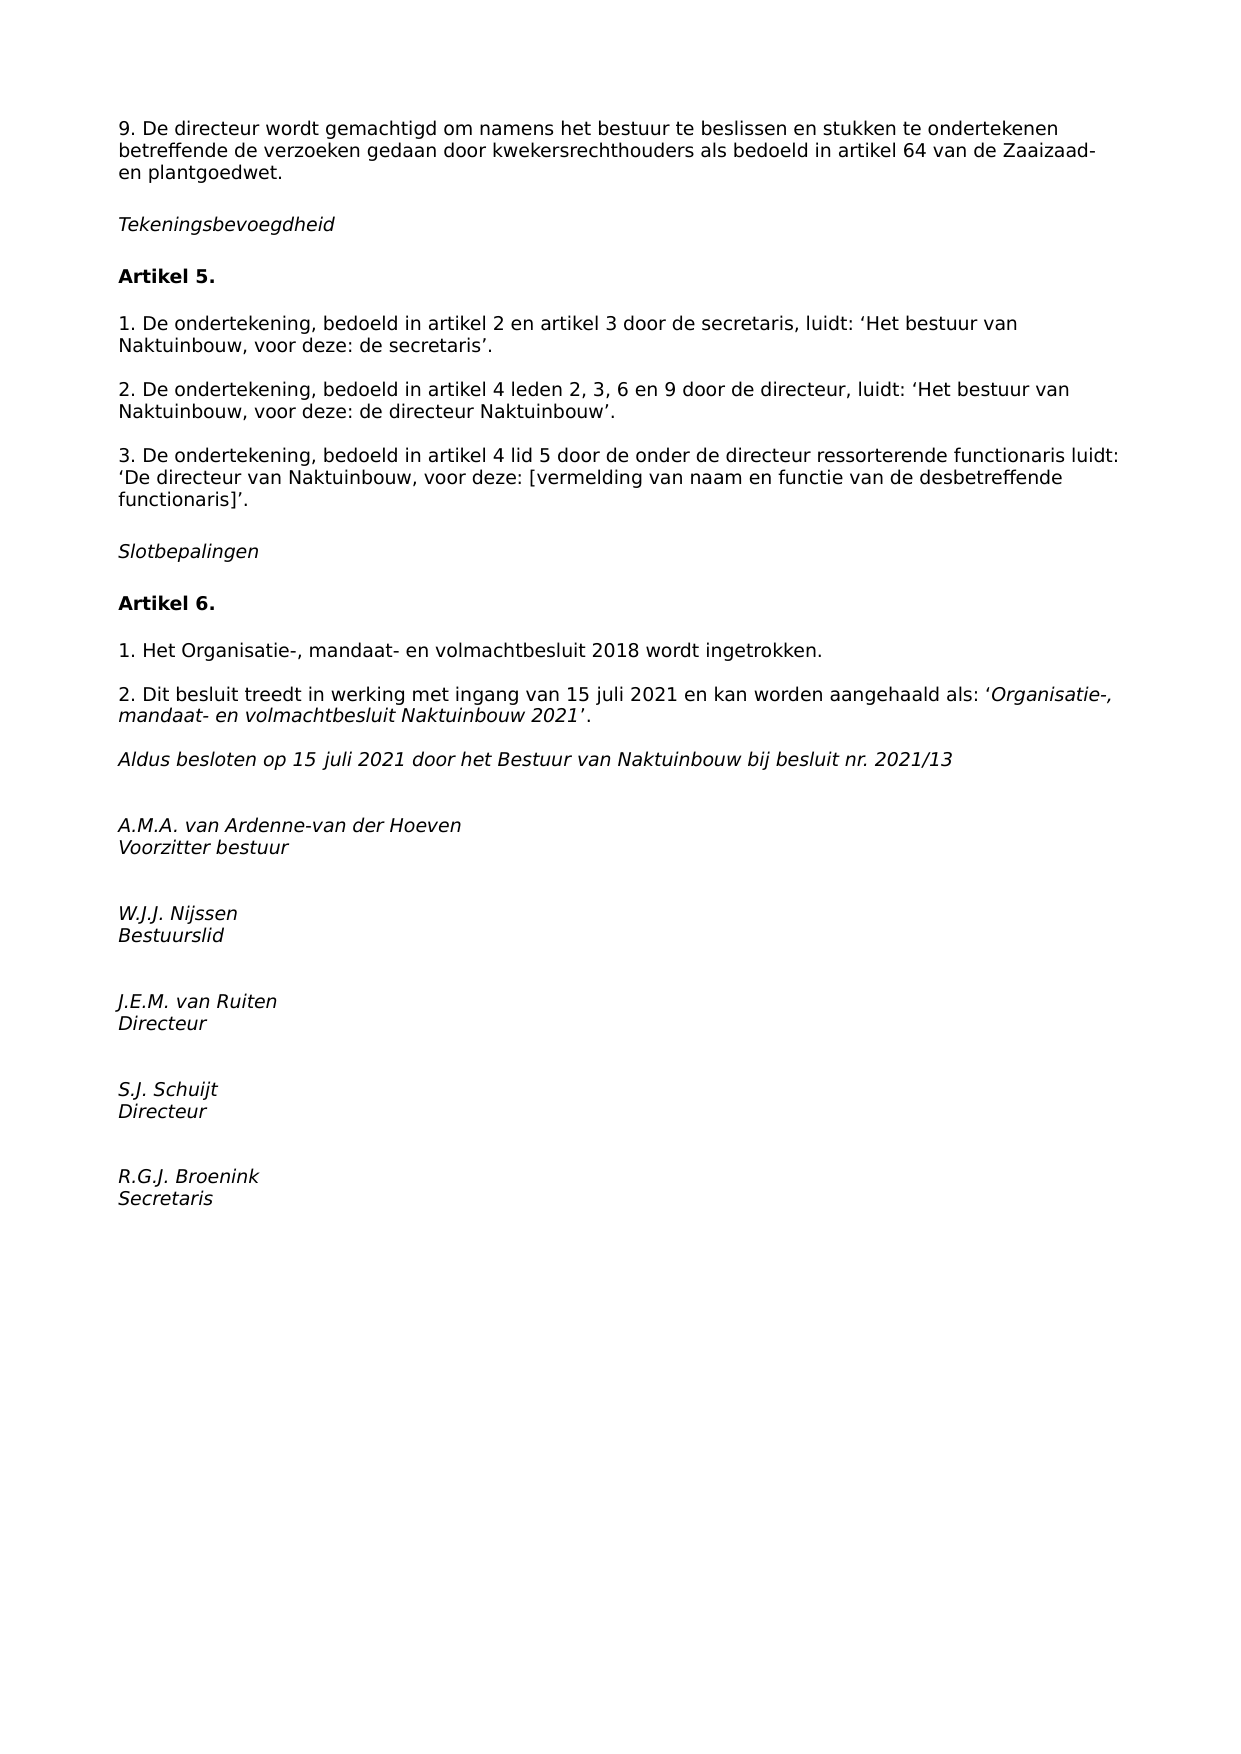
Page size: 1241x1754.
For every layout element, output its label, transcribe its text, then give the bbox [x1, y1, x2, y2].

text R.G.J. Broenink Secretaris [118, 1144, 1122, 1210]
subtitle Slotbepalingen [118, 541, 1122, 563]
text A.M.A. van Ardenne-van der Hoeven Voorzitter bestuur [118, 793, 1122, 859]
text Aldus besloten op 15 juli 2021 door het Bestuur van Naktuinbouw bij besluit nr. 2021/13 [118, 749, 1122, 771]
text 1. Het Organisatie-, mandaat- en volmachtbesluit 2018 wordt ingetrokken. [118, 639, 1122, 662]
text 3. De ondertekening, bedoeld in artikel 4 lid 5 door de onder de directeur ressorterende functionaris luidt: ‘De directeur van Naktuinbouw, voor deze: [vermelding van naam en functie van de desbetreffende functionaris]’. [118, 445, 1122, 511]
text 1. De ondertekening, bedoeld in artikel 2 en artikel 3 door de secretaris, luidt: ‘Het bestuur van Naktuinbouw, voor deze: de secretaris’. [118, 313, 1122, 357]
text W.J.J. Nijssen Bestuurslid [118, 881, 1122, 947]
text S.J. Schuijt Directeur [118, 1057, 1122, 1122]
subtitle Artikel 5. [118, 266, 1122, 288]
text 9. De directeur wordt gemachtigd om namens het bestuur te beslissen en stukken te ondertekenen betreffende de verzoeken gedaan door kwekersrechthouders als bedoeld in artikel 64 van de Zaaizaad- en plantgoedwet. [118, 118, 1122, 184]
text 2. Dit besluit treedt in werking met ingang van 15 juli 2021 en kan worden aangehaald als: ‘Organisatie-, mandaat- en volmachtbesluit Naktuinbouw 2021’. [118, 683, 1122, 727]
text 2. De ondertekening, bedoeld in artikel 4 leden 2, 3, 6 en 9 door de directeur, luidt: ‘Het bestuur van Naktuinbouw, voor deze: de directeur Naktuinbouw’. [118, 379, 1122, 423]
subtitle Artikel 6. [118, 593, 1122, 614]
subtitle Tekeningsbevoegdheid [118, 214, 1122, 236]
text J.E.M. van Ruiten Directeur [118, 969, 1122, 1035]
